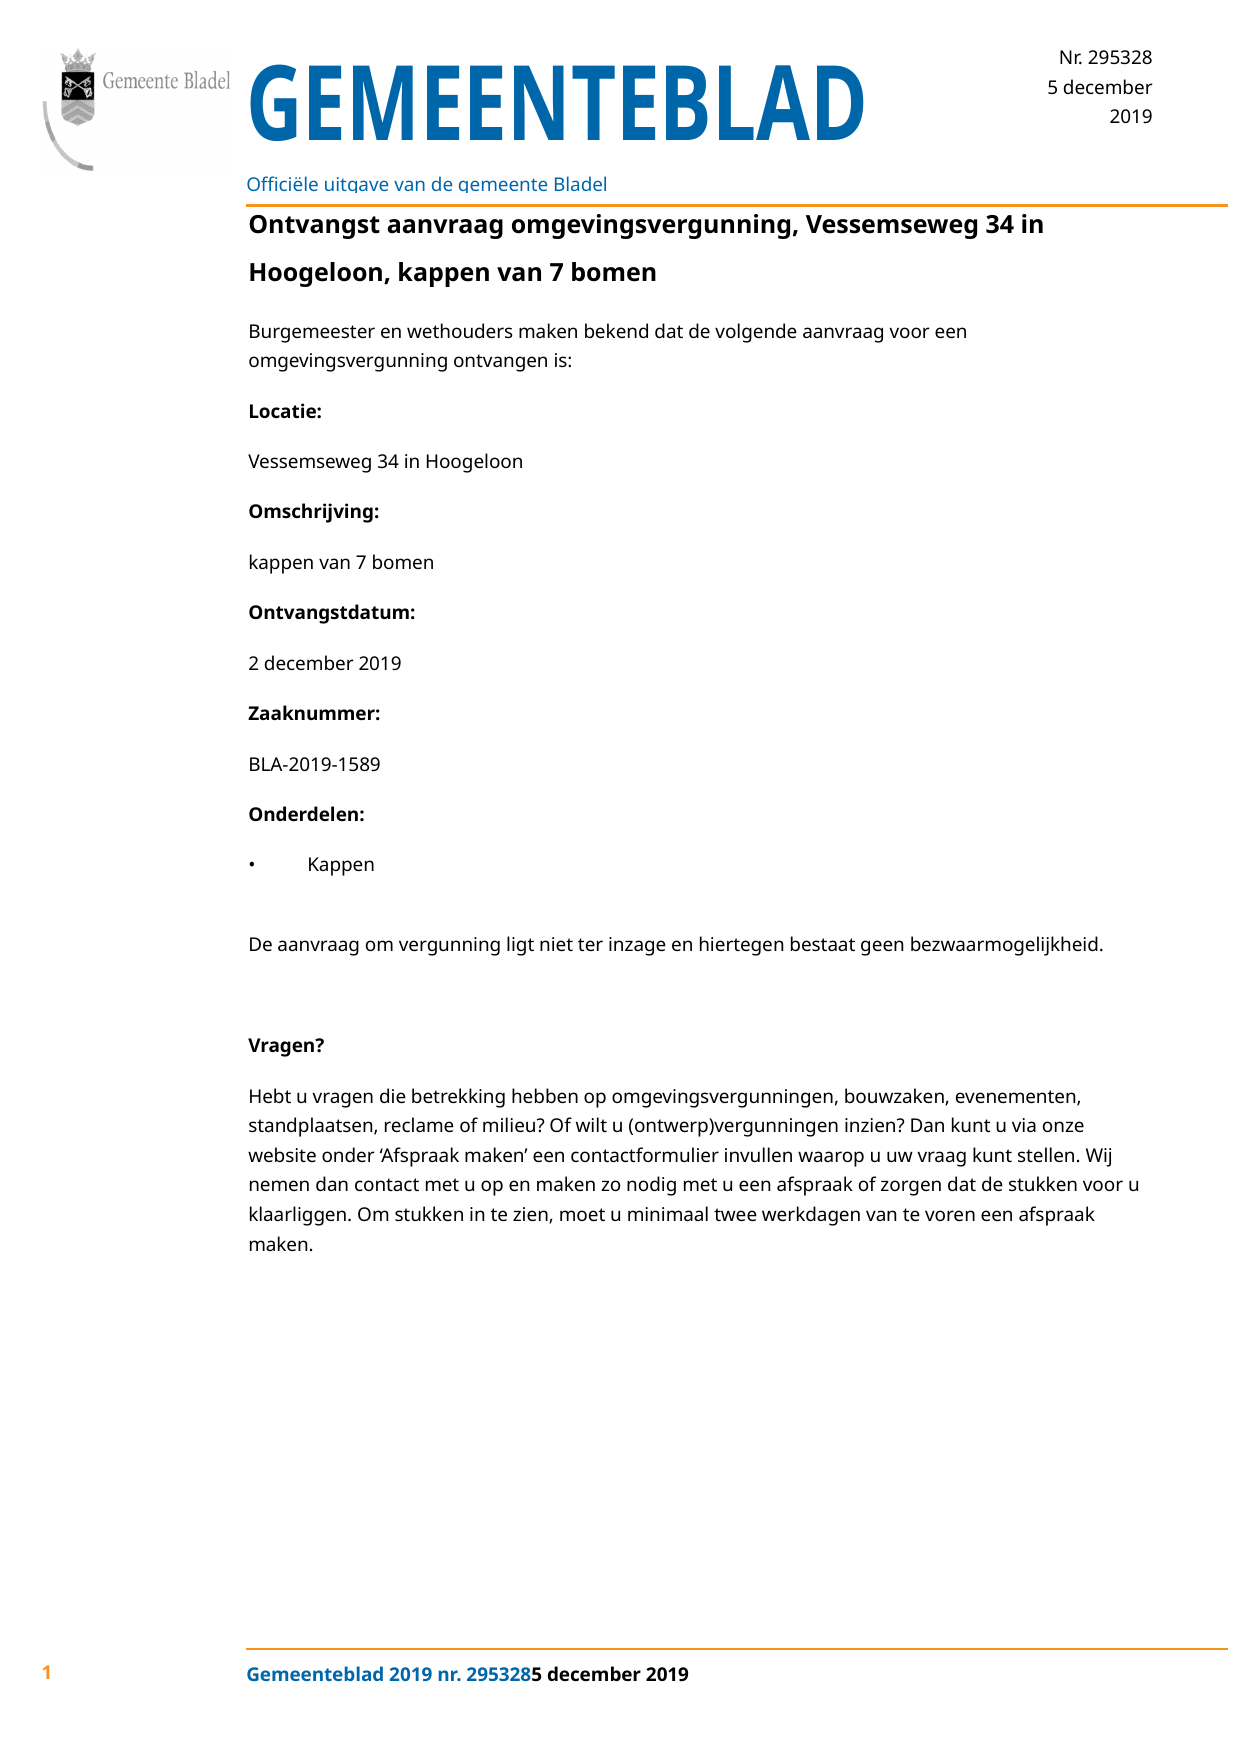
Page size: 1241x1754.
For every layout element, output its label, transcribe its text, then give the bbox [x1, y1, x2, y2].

text Onderdelen: [248, 801, 1152, 827]
text Ontvangstdatum: [248, 599, 1152, 625]
list Kappen [248, 852, 1152, 877]
text Locatie: [248, 398, 1152, 424]
text Zaaknummer: [248, 700, 1152, 726]
text 2 december 2019 [248, 650, 1152, 676]
text Burgemeester en wethouders maken bekend dat de volgende aanvraag voor een omgevingsvergunning ontvangen is: [248, 318, 1152, 373]
text BLA-2019-1589 [248, 751, 1152, 777]
text De aanvraag om vergunning ligt niet ter inzage en hiertegen bestaat geen bezwaarmogelijkheid. [248, 932, 1152, 957]
text kappen van 7 bomen [248, 549, 1152, 575]
picture [41, 47, 231, 172]
text Hebt u vragen die betrekking hebben op omgevingsvergunningen, bouwzaken, evenementen, standplaatsen, reclame of milieu? Of wilt u (ontwerp)vergunningen inzien? Dan kunt u via onze website onder ‘Afspraak maken’ een contactformulier invullen waarop u uw vraag kunt stellen. Wij nemen dan contact met u op en maken zo nodig met u een afspraak of zorgen dat de stukken voor u klaarliggen. Om stukken in te zien, moet u minimaal twee werkdagen van te voren een afspraak maken. [248, 1083, 1152, 1257]
text Vragen? [248, 1032, 1152, 1058]
text Vessemseweg 34 in Hoogeloon [248, 448, 1152, 474]
text Omschrijving: [248, 499, 1152, 524]
text Ontvangst aanvraag omgevingsvergunning, Vessemseweg 34 in Hoogeloon, kappen van 7 bomen [248, 207, 1152, 288]
